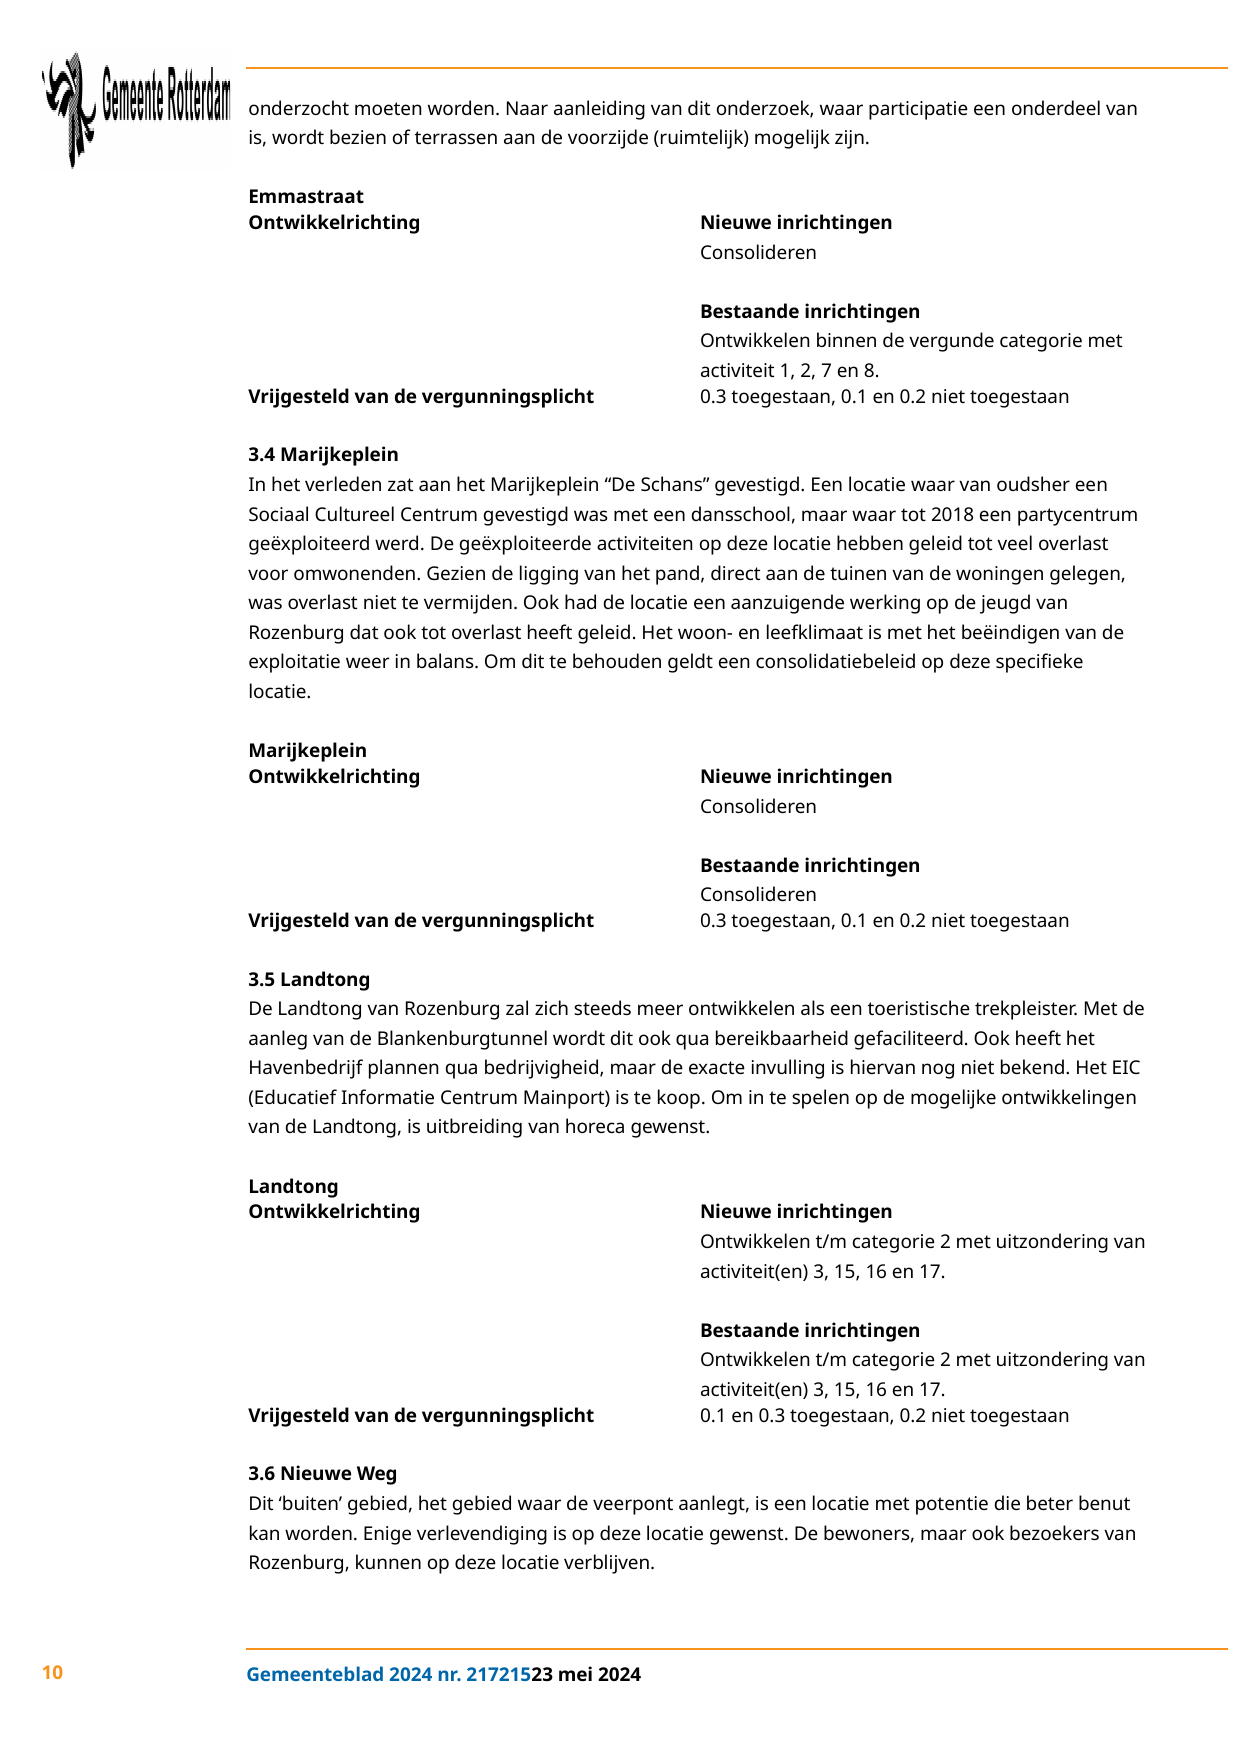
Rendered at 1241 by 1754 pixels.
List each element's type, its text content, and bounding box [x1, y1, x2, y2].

table_cell 0.3 toegestaan, 0.1 en 0.2 niet toegestaan [700, 383, 1152, 409]
text Dit ‘buiten’ gebied, het gebied waar de veerpont aanlegt, is een locatie met potentie die beter benut kan worden. Enige verlevendiging is op deze locatie gewenst. De bewoners, maar ook bezoekers van Rozenburg, kunnen op deze locatie verblijven. [248, 1490, 1152, 1575]
table_header Emmastraat [248, 184, 1152, 209]
text De Landtong van Rozenburg zal zich steeds meer ontwikkelen als een toeristische trekpleister. Met de aanleg van de Blankenburgtunnel wordt dit ook qua bereikbaarheid gefaciliteerd. Ook heeft het Havenbedrijf plannen qua bedrijvigheid, maar de exacte invulling is hiervan nog niet bekend. Het EIC (Educatief Informatie Centrum Mainport) is te koop. Om in te spelen op de mogelijke ontwikkelingen van de Landtong, is uitbreiding van horeca gewenst. [248, 995, 1152, 1139]
table_header Landtong [248, 1173, 1152, 1199]
table_cell Nieuwe inrichtingen Consolideren Bestaande inrichtingen Ontwikkelen binnen de vergunde categorie met activiteit 1, 2, 7 en 8. [700, 209, 1152, 383]
table_cell Vrijgesteld van de vergunningsplicht [248, 1402, 700, 1428]
table_header Marijkeplein [248, 738, 1152, 763]
table_cell Vrijgesteld van de vergunningsplicht [248, 907, 700, 933]
text 3.5 Landtong [248, 966, 1152, 992]
table_cell 0.3 toegestaan, 0.1 en 0.2 niet toegestaan [700, 907, 1152, 933]
table_cell Ontwikkelrichting [248, 209, 700, 383]
table_cell Vrijgesteld van de vergunningsplicht [248, 383, 700, 409]
table_cell Ontwikkelrichting [248, 1199, 700, 1402]
text onderzocht moeten worden. Naar aanleiding van dit onderzoek, waar participatie een onderdeel van is, wordt bezien of terrassen aan de voorzijde (ruimtelijk) mogelijk zijn. [248, 95, 1152, 150]
text 3.6 Nieuwe Weg [248, 1461, 1152, 1486]
table_cell 0.1 en 0.3 toegestaan, 0.2 niet toegestaan [700, 1402, 1152, 1428]
text In het verleden zat aan het Marijkeplein “De Schans” gevestigd. Een locatie waar van oudsher een Sociaal Cultureel Centrum gevestigd was met een dansschool, maar waar tot 2018 een partycentrum geëxploiteerd werd. De geëxploiteerde activiteiten op deze locatie hebben geleid tot veel overlast voor omwonenden. Gezien de ligging van het pand, direct aan de tuinen van de woningen gelegen, was overlast niet te vermijden. Ook had de locatie een aanzuigende werking op de jeugd van Rozenburg dat ook tot overlast heeft geleid. Het woon- en leefklimaat is met het beëindigen van de exploitatie weer in balans. Om dit te behouden geldt een consolidatiebeleid op deze specifieke locatie. [248, 471, 1152, 704]
table_cell Ontwikkelrichting [248, 763, 700, 907]
table_cell Nieuwe inrichtingen Ontwikkelen t/m categorie 2 met uitzondering van activiteit(en) 3, 15, 16 en 17. Bestaande inrichtingen Ontwikkelen t/m categorie 2 met uitzondering van activiteit(en) 3, 15, 16 en 17. [700, 1199, 1152, 1402]
picture [41, 47, 231, 172]
table_cell Nieuwe inrichtingen Consolideren Bestaande inrichtingen Consolideren [700, 763, 1152, 907]
text 3.4 Marijkeplein [248, 442, 1152, 467]
